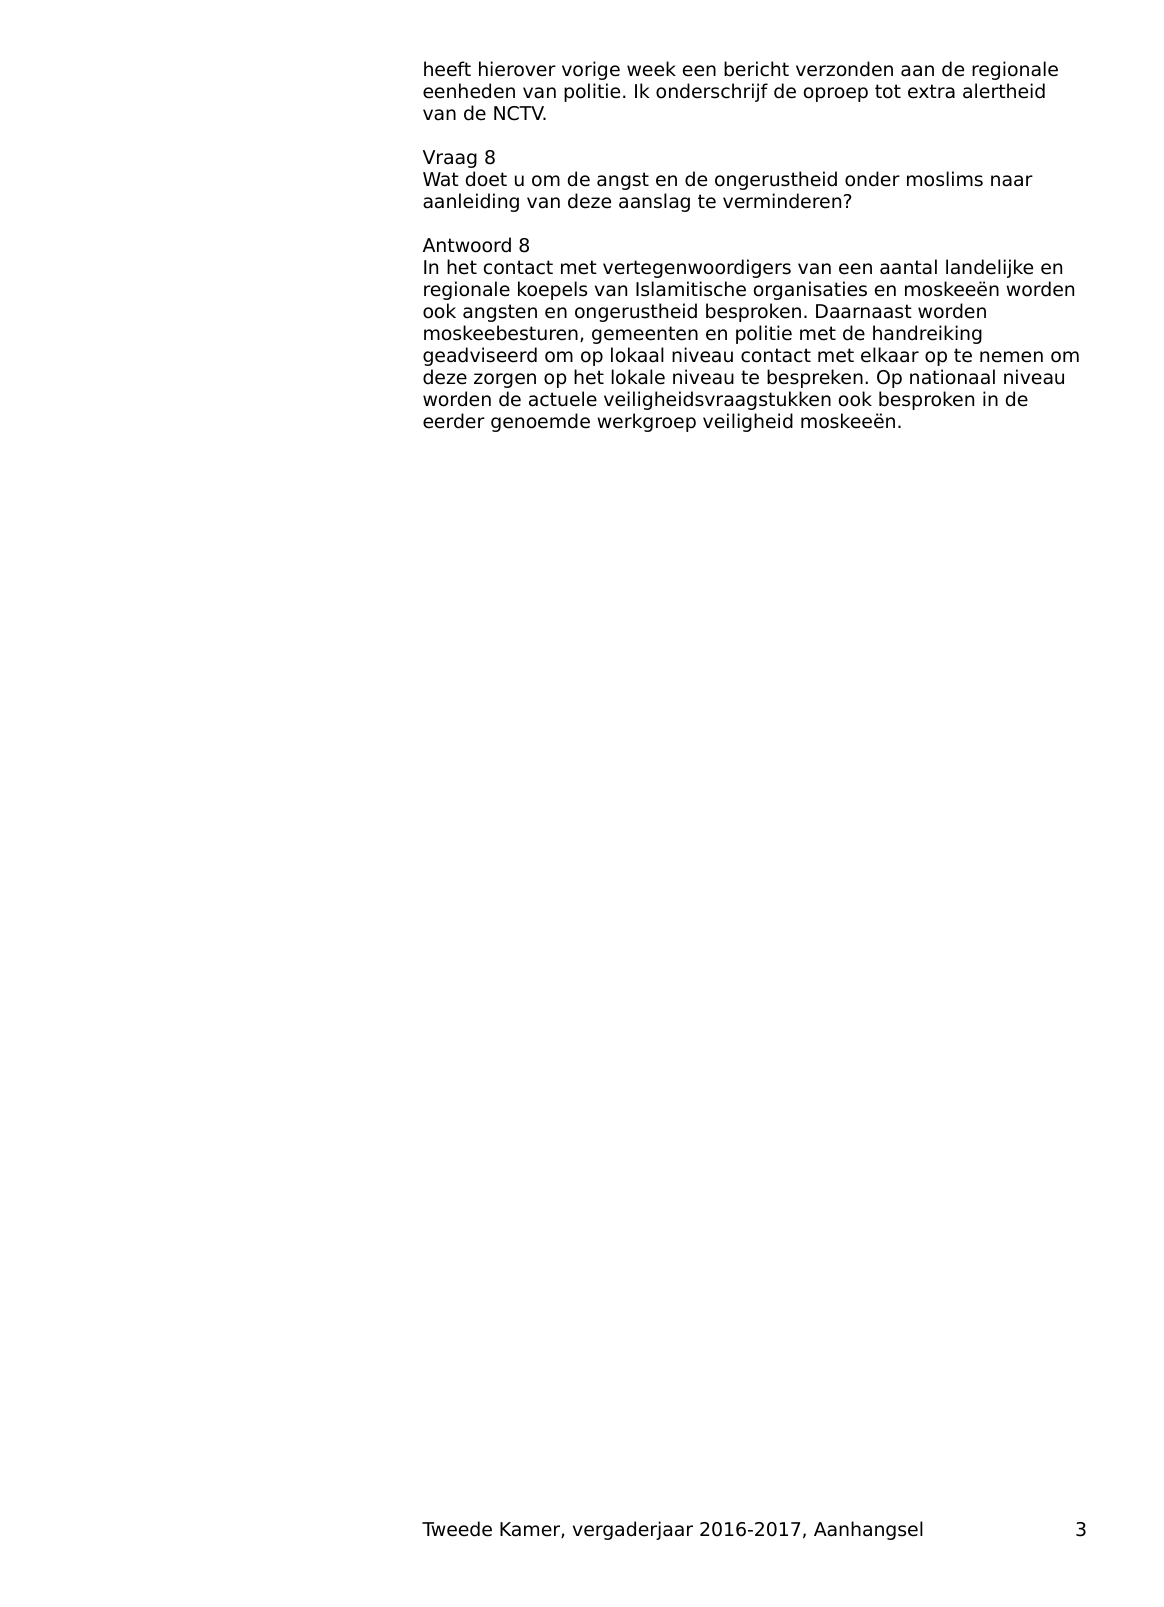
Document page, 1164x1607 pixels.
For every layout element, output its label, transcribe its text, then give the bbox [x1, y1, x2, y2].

text heeft hierover vorige week een bericht verzonden aan de regionale eenheden van politie. Ik onderschrijf de oproep tot extra alertheid van de NCTV. [422, 59, 1087, 125]
text In het contact met vertegenwoordigers van een aantal landelijke en regionale koepels van Islamitische organisaties en moskeeën worden ook angsten en ongerustheid besproken. Daarnaast worden moskeebesturen, gemeenten en politie met de handreiking geadviseerd om op lokaal niveau contact met elkaar op te nemen om deze zorgen op het lokale niveau te bespreken. Op nationaal niveau worden de actuele veiligheidsvraagstukken ook besproken in de eerder genoemde werkgroep veiligheid moskeeën. [422, 257, 1087, 433]
text Wat doet u om de angst en de ongerustheid onder moslims naar aanleiding van deze aanslag te verminderen? [422, 169, 1087, 213]
text Vraag 8 [422, 147, 1087, 169]
text Antwoord 8 [422, 235, 1087, 257]
